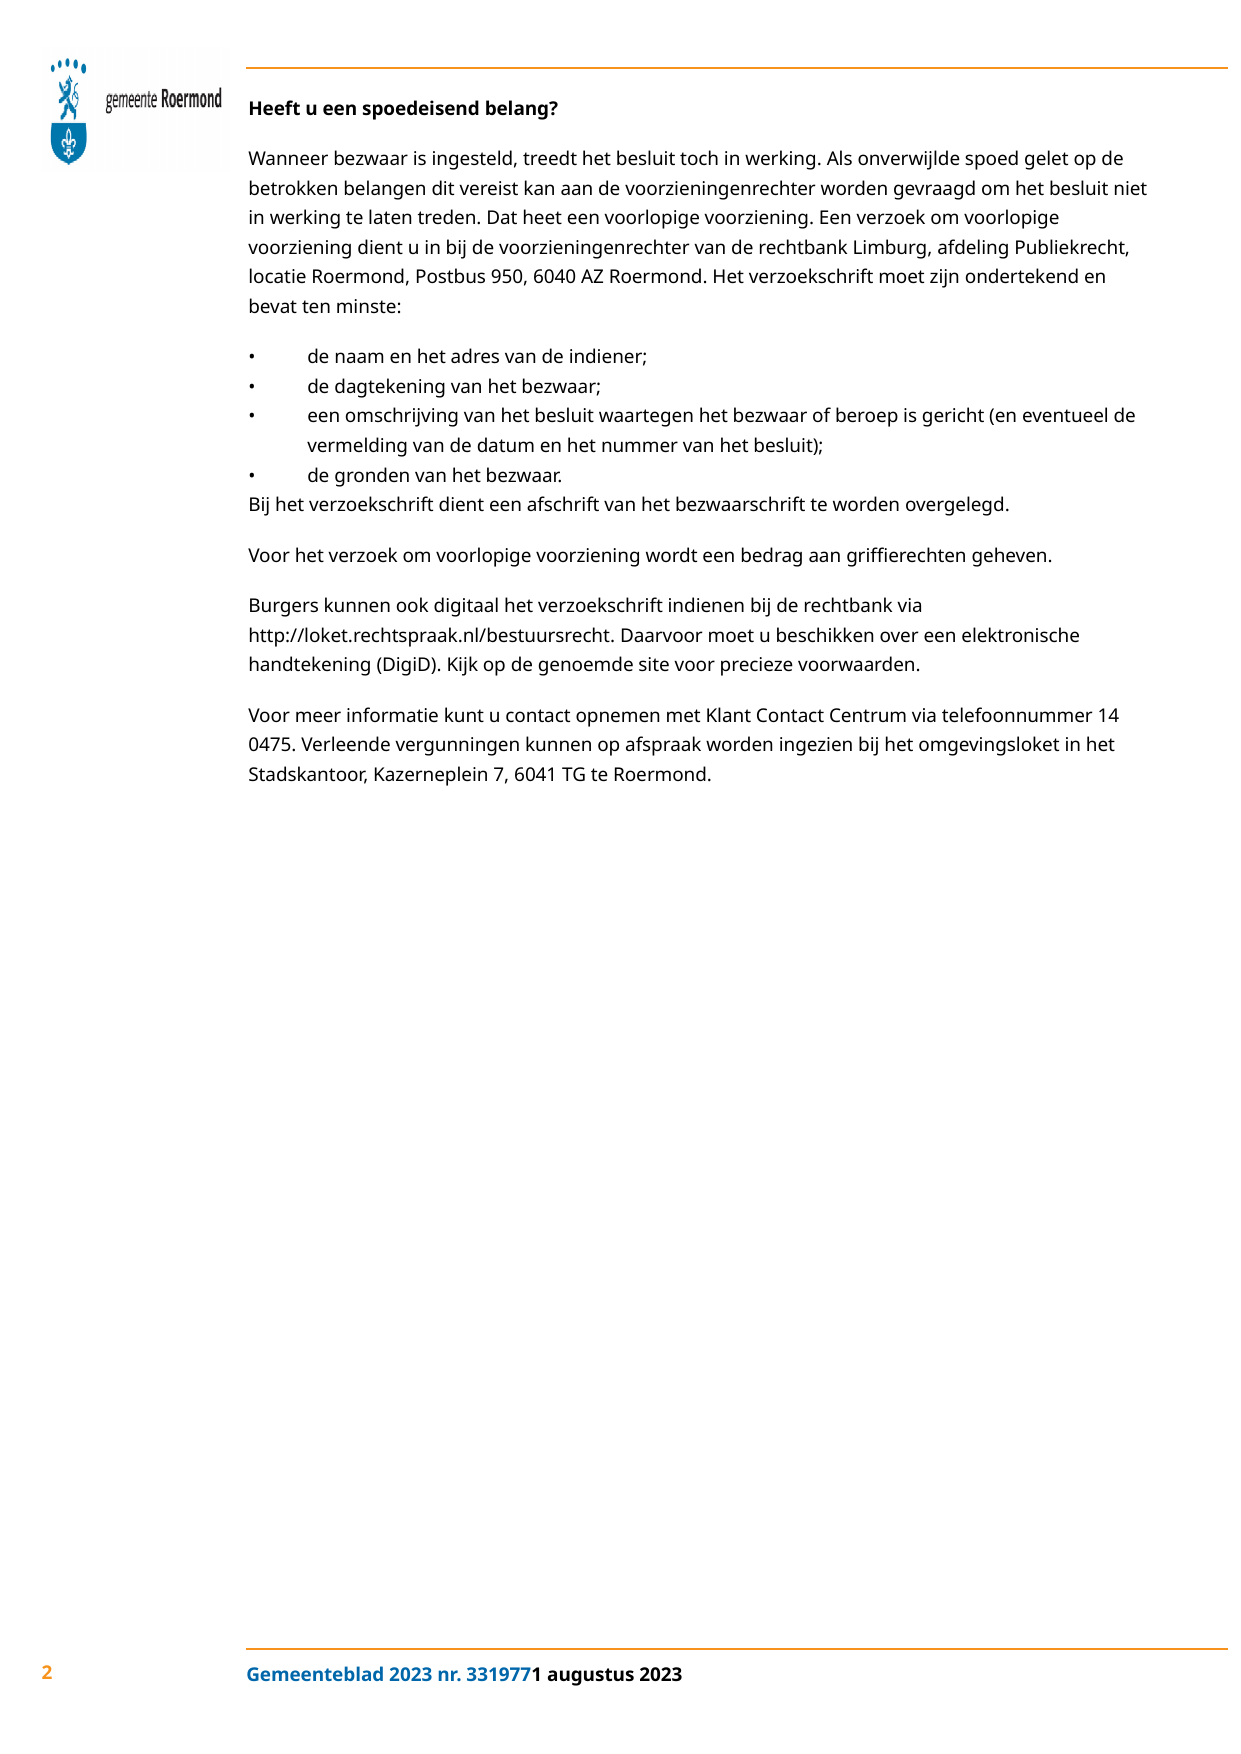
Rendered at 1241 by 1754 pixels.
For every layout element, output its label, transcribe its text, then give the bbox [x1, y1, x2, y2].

text Wanneer bezwaar is ingesteld, treedt het besluit toch in werking. Als onverwijlde spoed gelet op de betrokken belangen dit vereist kan aan de voorzieningenrechter worden gevraagd om het besluit niet in werking te laten treden. Dat heet een voorlopige voorziening. Een verzoek om voorlopige voorziening dient u in bij de voorzieningenrechter van de rechtbank Limburg, afdeling Publiekrecht, locatie Roermond, Postbus 950, 6040 AZ Roermond. Het verzoekschrift moet zijn ondertekend en bevat ten minste: [248, 145, 1152, 319]
text Voor het verzoek om voorlopige voorziening wordt een bedrag aan griffierechten geheven. [248, 542, 1152, 568]
list de naam en het adres van de indiener; [248, 343, 1152, 369]
text Voor meer informatie kunt u contact opnemen met Klant Contact Centrum via telefoonnummer 14 0475. Verleende vergunningen kunnen op afspraak worden ingezien bij het omgevingsloket in het Stadskantoor, Kazerneplein 7, 6041 TG te Roermond. [248, 702, 1152, 787]
text Heeft u een spoedeisend belang? [248, 95, 1152, 121]
list een omschrijving van het besluit waartegen het bezwaar of beroep is gericht (en eventueel de vermelding van de datum en het nummer van het besluit); [248, 403, 1152, 458]
text Bij het verzoekschrift dient een afschrift van het bezwaarschrift te worden overgelegd. [248, 491, 1152, 517]
text Burgers kunnen ook digitaal het verzoekschrift indienen bij de rechtbank via http://loket.rechtspraak.nl/bestuursrecht. Daarvoor moet u beschikken over een elektronische handtekening (DigiD). Kijk op de genoemde site voor precieze voorwaarden. [248, 592, 1152, 677]
list de dagtekening van het bezwaar; [248, 373, 1152, 399]
picture [41, 47, 231, 172]
list de gronden van het bezwaar. [248, 462, 1152, 488]
